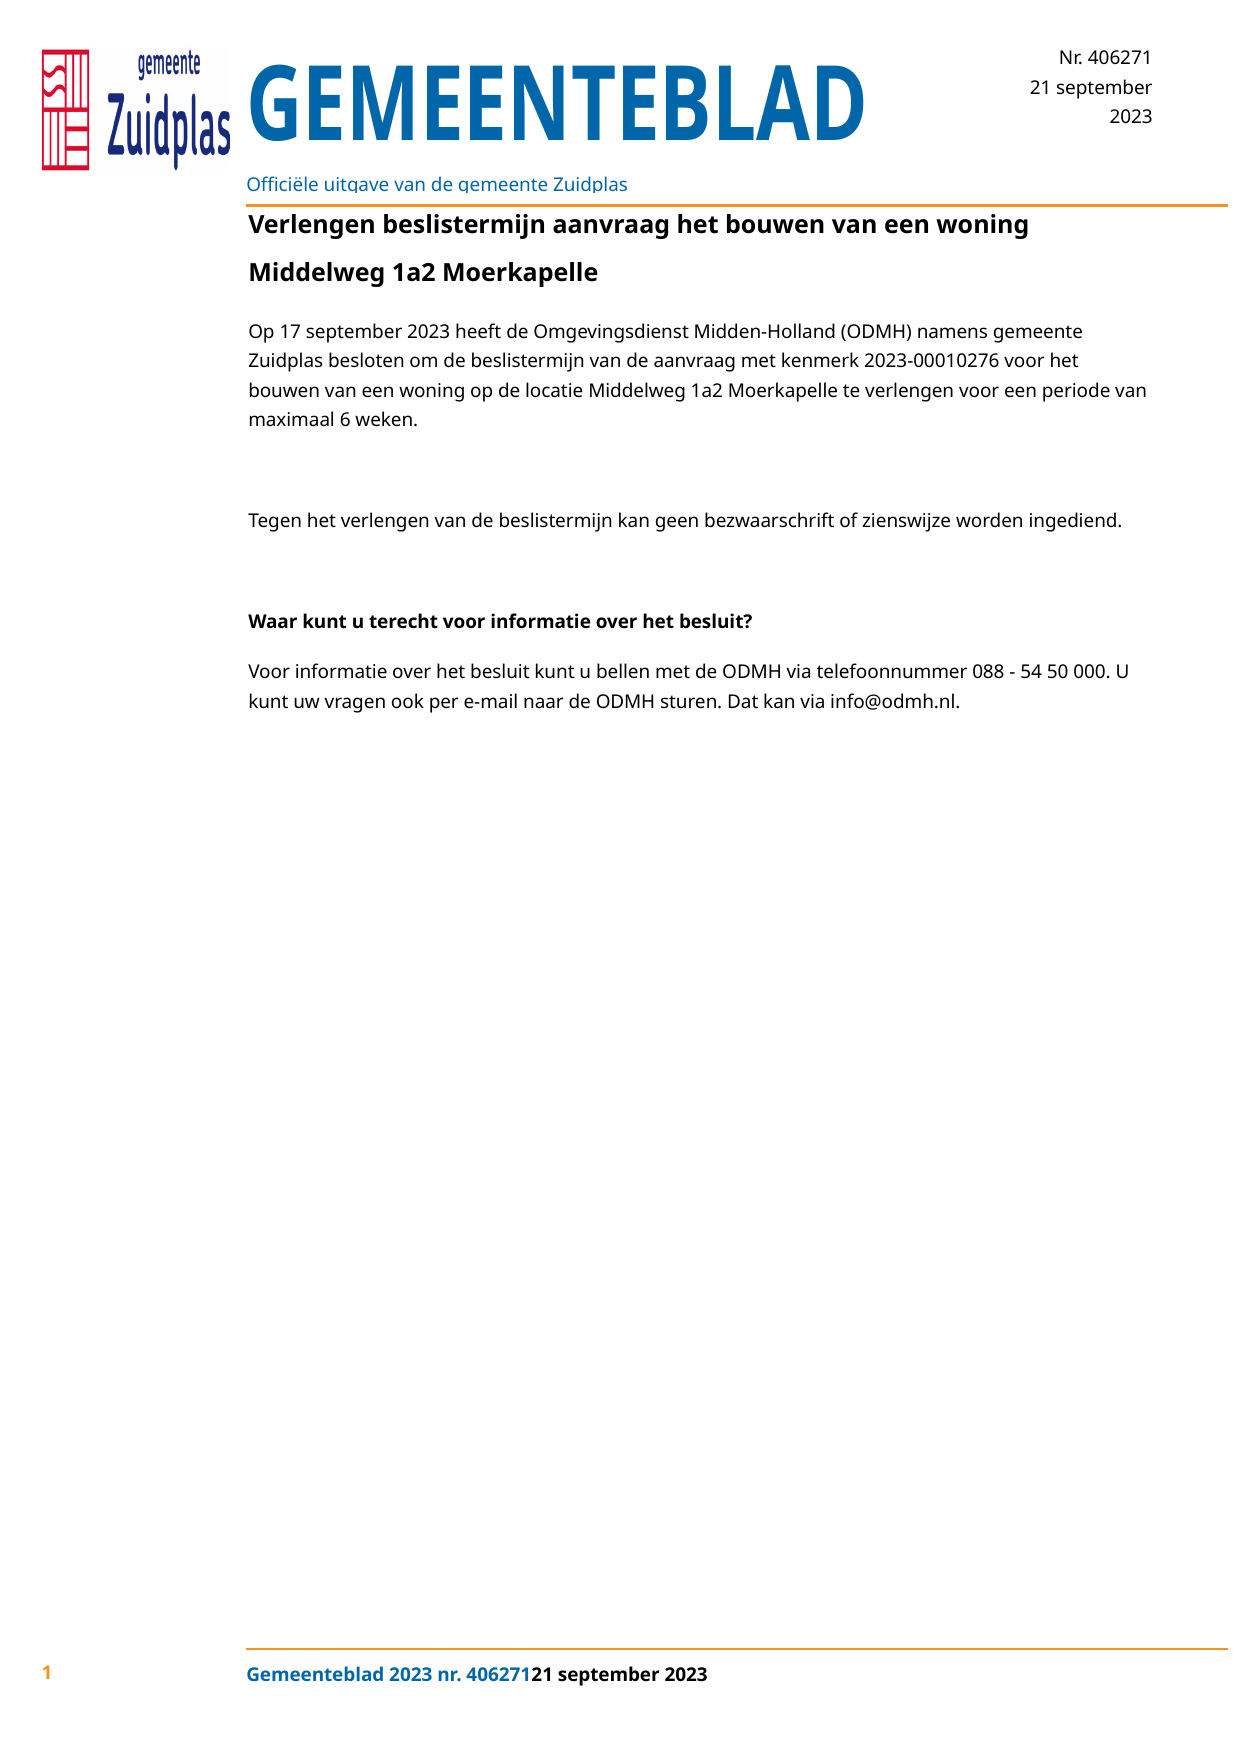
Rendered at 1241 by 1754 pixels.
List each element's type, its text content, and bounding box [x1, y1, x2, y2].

text Voor informatie over het besluit kunt u bellen met de ODMH via telefoonnummer 088 - 54 50 000. U kunt uw vragen ook per e-mail naar de ODMH sturen. Dat kan via info@odmh.nl. [248, 659, 1152, 714]
text Verlengen beslistermijn aanvraag het bouwen van een woning Middelweg 1a2 Moerkapelle [248, 207, 1152, 288]
text Op 17 september 2023 heeft de Omgevingsdienst Midden-Holland (ODMH) namens gemeente Zuidplas besloten om de beslistermijn van de aanvraag met kenmerk 2023-00010276 voor het bouwen van een woning op de locatie Middelweg 1a2 Moerkapelle te verlengen voor een periode van maximaal 6 weken. [248, 318, 1152, 432]
text Waar kunt u terecht voor informatie over het besluit? [248, 608, 1152, 634]
text Tegen het verlengen van de beslistermijn kan geen bezwaarschrift of zienswijze worden ingediend. [248, 507, 1152, 533]
picture [41, 47, 231, 172]
